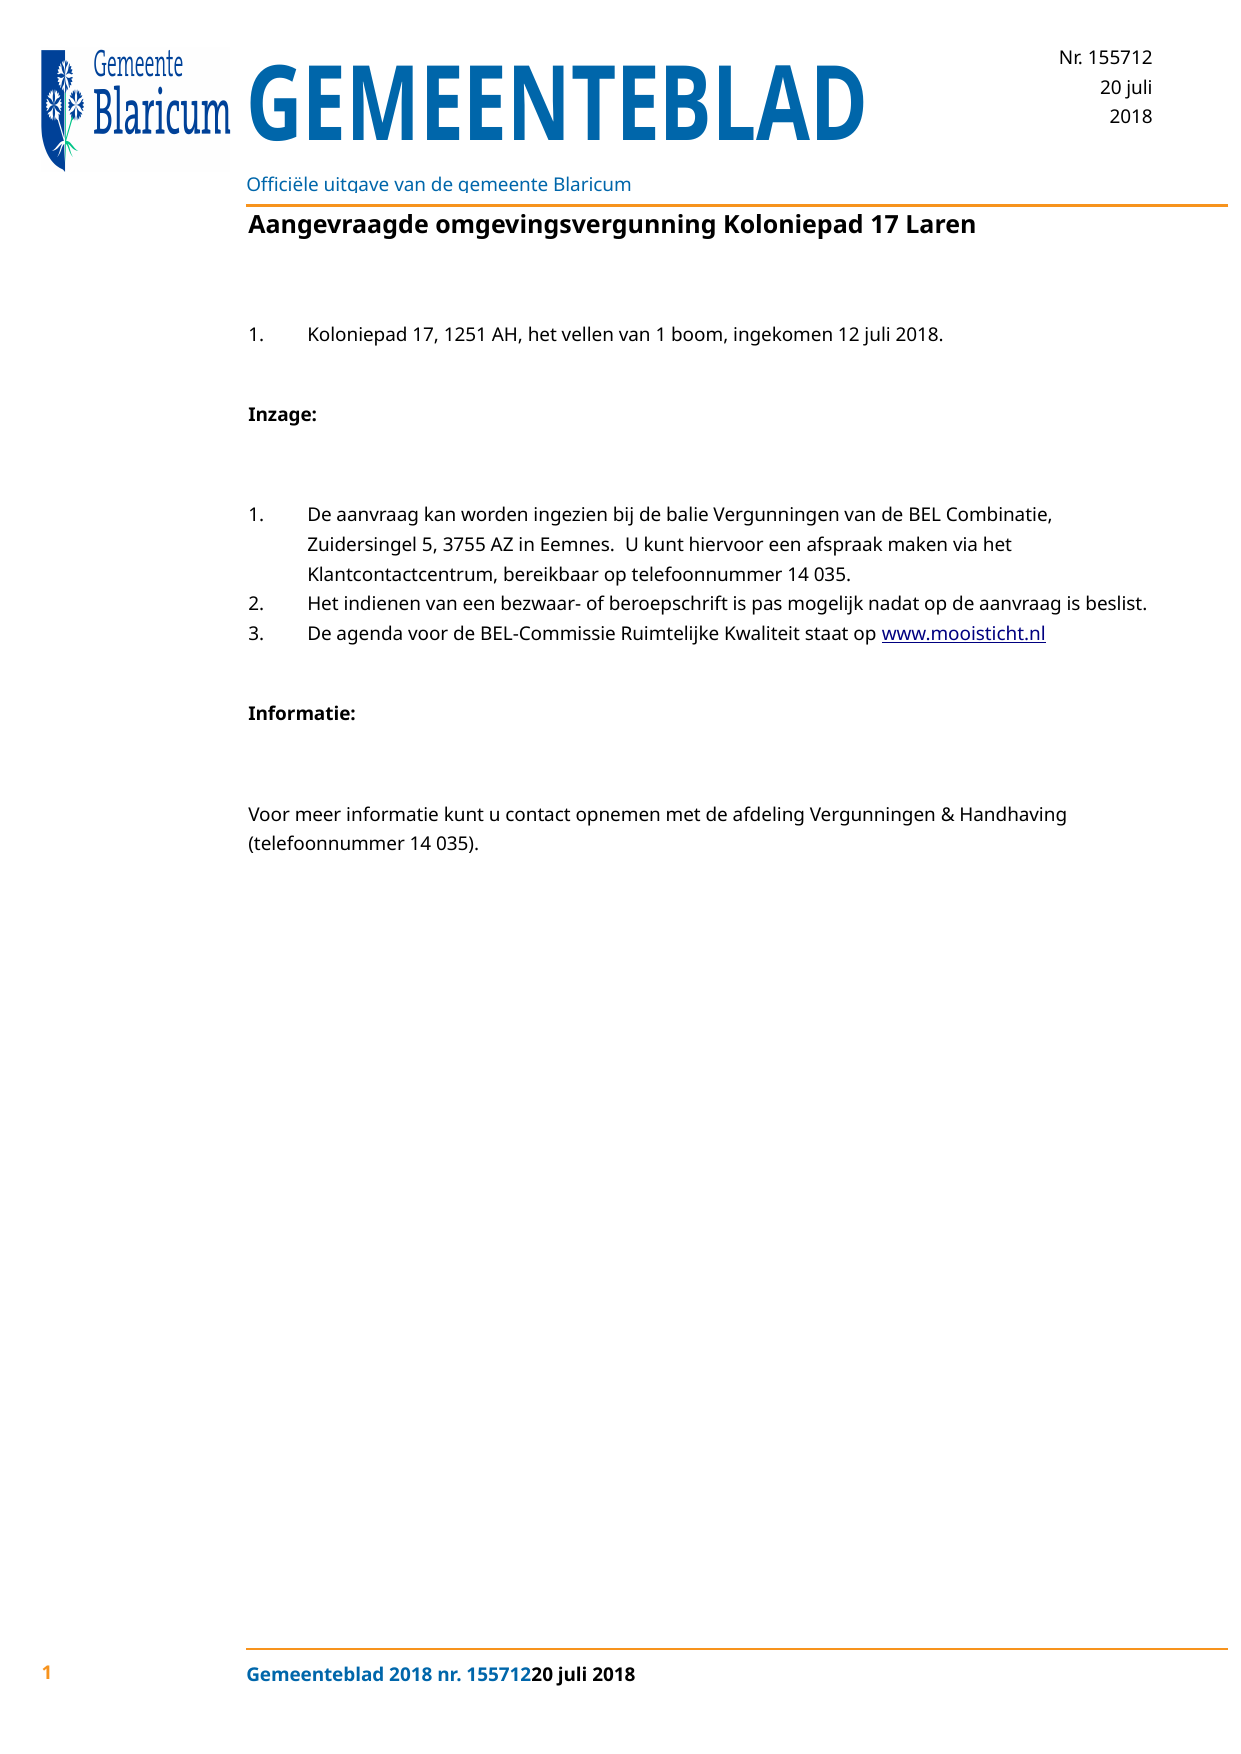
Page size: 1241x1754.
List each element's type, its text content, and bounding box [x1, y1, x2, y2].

text Inzage: [248, 401, 1152, 426]
list Koloniepad 17, 1251 AH, het vellen van 1 boom, ingekomen 12 juli 2018. [248, 321, 1152, 346]
list Het indienen van een bezwaar- of beroepschrift is pas mogelijk nadat op de aanvraag is beslist. [248, 590, 1152, 616]
list De aanvraag kan worden ingezien bij de balie Vergunningen van de BEL Combinatie, Zuidersingel 5, 3755 AZ in Eemnes. U kunt hiervoor een afspraak maken via het Klantcontactcentrum, bereikbaar op telefoonnummer 14 035. [248, 502, 1152, 586]
text Informatie: [248, 700, 1152, 726]
list De agenda voor de BEL-Commissie Ruimtelijke Kwaliteit staat op www.mooisticht.nl [248, 620, 1152, 646]
picture [41, 47, 231, 172]
text Aangevraagde omgevingsvergunning Koloniepad 17 Laren [248, 207, 1152, 241]
text Voor meer informatie kunt u contact opnemen met de afdeling Vergunningen & Handhaving (telefoonnummer 14 035). [248, 801, 1152, 856]
